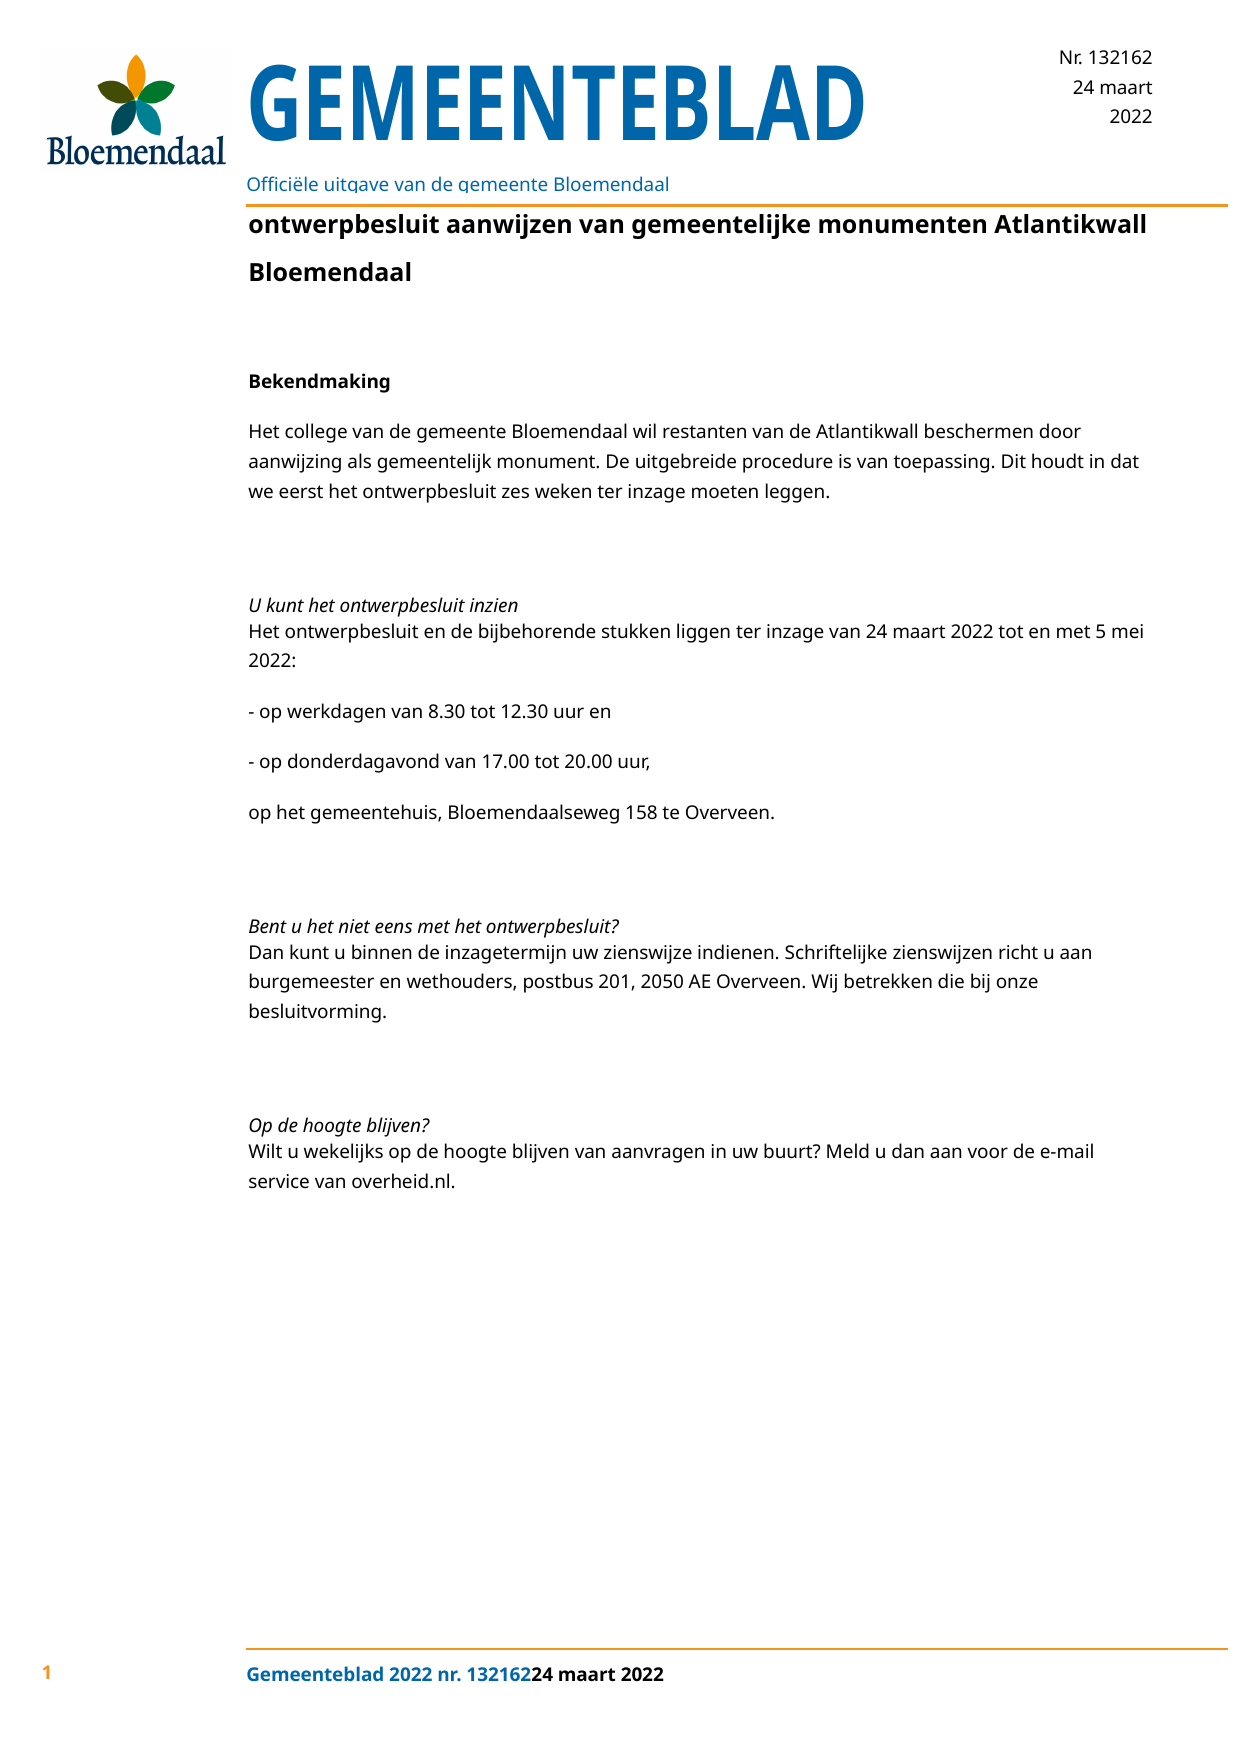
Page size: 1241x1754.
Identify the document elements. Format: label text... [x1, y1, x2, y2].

text ontwerpbesluit aanwijzen van gemeentelijke monumenten Atlantikwall Bloemendaal [248, 207, 1152, 288]
text Op de hoogte blijven? [248, 1112, 1152, 1138]
text U kunt het ontwerpbesluit inzien [248, 592, 1152, 618]
text - op werkdagen van 8.30 tot 12.30 uur en [248, 698, 1152, 724]
text Bekendmaking [248, 368, 1152, 394]
picture [41, 47, 231, 172]
text Dan kunt u binnen de inzagetermijn uw zienswijze indienen. Schriftelijke zienswijzen richt u aan burgemeester en wethouders, postbus 201, 2050 AE Overveen. Wij betrekken die bij onze besluitvorming. [248, 939, 1152, 1024]
text Het ontwerpbesluit en de bijbehorende stukken liggen ter inzage van 24 maart 2022 tot en met 5 mei 2022: [248, 618, 1152, 673]
text Wilt u wekelijks op de hoogte blijven van aanvragen in uw buurt? Meld u dan aan voor de e-mail service van overheid.nl. [248, 1138, 1152, 1193]
text - op donderdagavond van 17.00 tot 20.00 uur, [248, 748, 1152, 774]
text op het gemeentehuis, Bloemendaalseweg 158 te Overveen. [248, 799, 1152, 824]
text Bent u het niet eens met het ontwerpbesluit? [248, 913, 1152, 939]
text Het college van de gemeente Bloemendaal wil restanten van de Atlantikwall beschermen door aanwijzing als gemeentelijk monument. De uitgebreide procedure is van toepassing. Dit houdt in dat we eerst het ontwerpbesluit zes weken ter inzage moeten leggen. [248, 419, 1152, 504]
